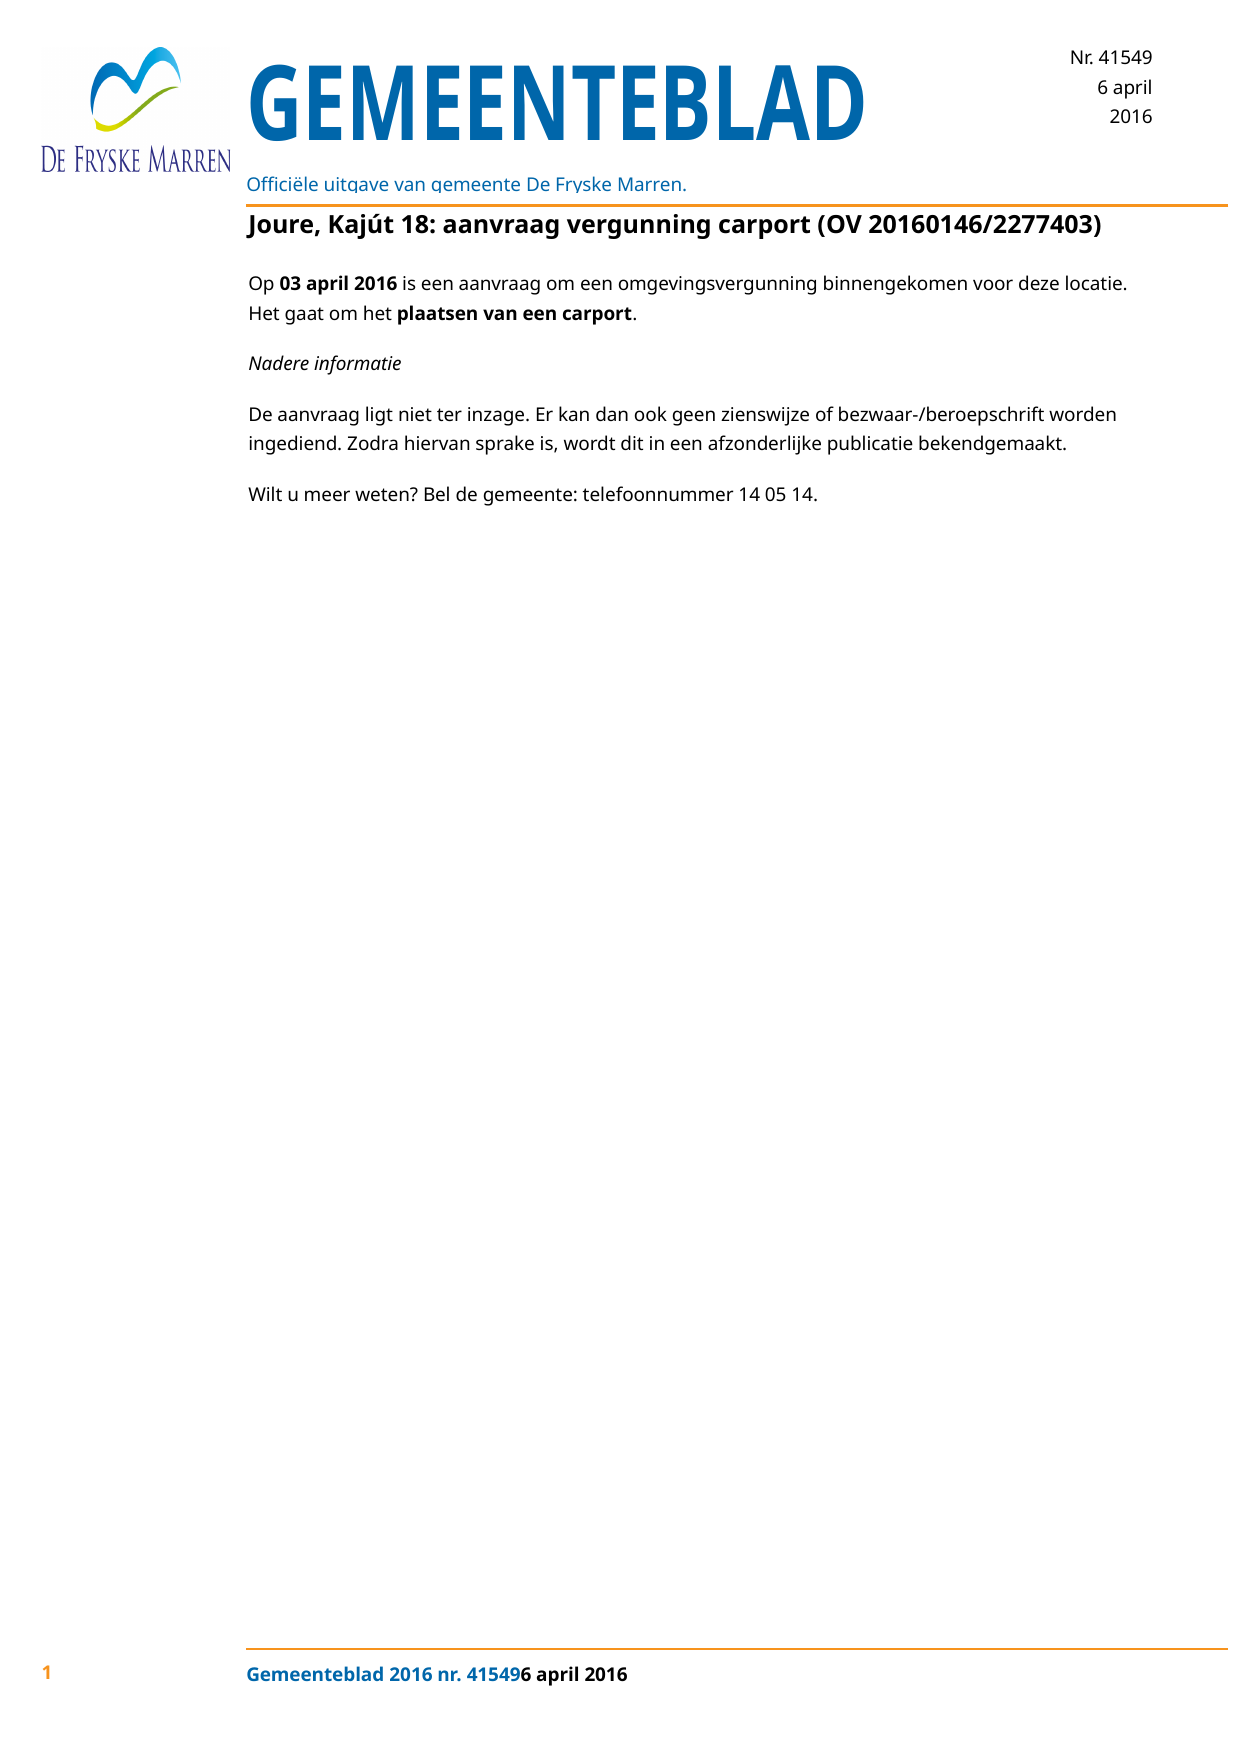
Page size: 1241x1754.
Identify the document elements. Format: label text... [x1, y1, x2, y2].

text De aanvraag ligt niet ter inzage. Er kan dan ook geen zienswijze of bezwaar-/beroepschrift worden ingediend. Zodra hiervan sprake is, wordt dit in een afzonderlijke publicatie bekendgemaakt. [248, 401, 1152, 456]
text Nadere informatie [248, 350, 1152, 376]
text Joure, Kajút 18: aanvraag vergunning carport (OV 20160146/2277403) [248, 207, 1152, 241]
text Op 03 april 2016 is een aanvraag om een omgevingsvergunning binnengekomen voor deze locatie. Het gaat om het plaatsen van een carport. [248, 270, 1152, 326]
picture [41, 47, 231, 172]
text Wilt u meer weten? Bel de gemeente: telefoonnummer 14 05 14. [248, 481, 1152, 506]
